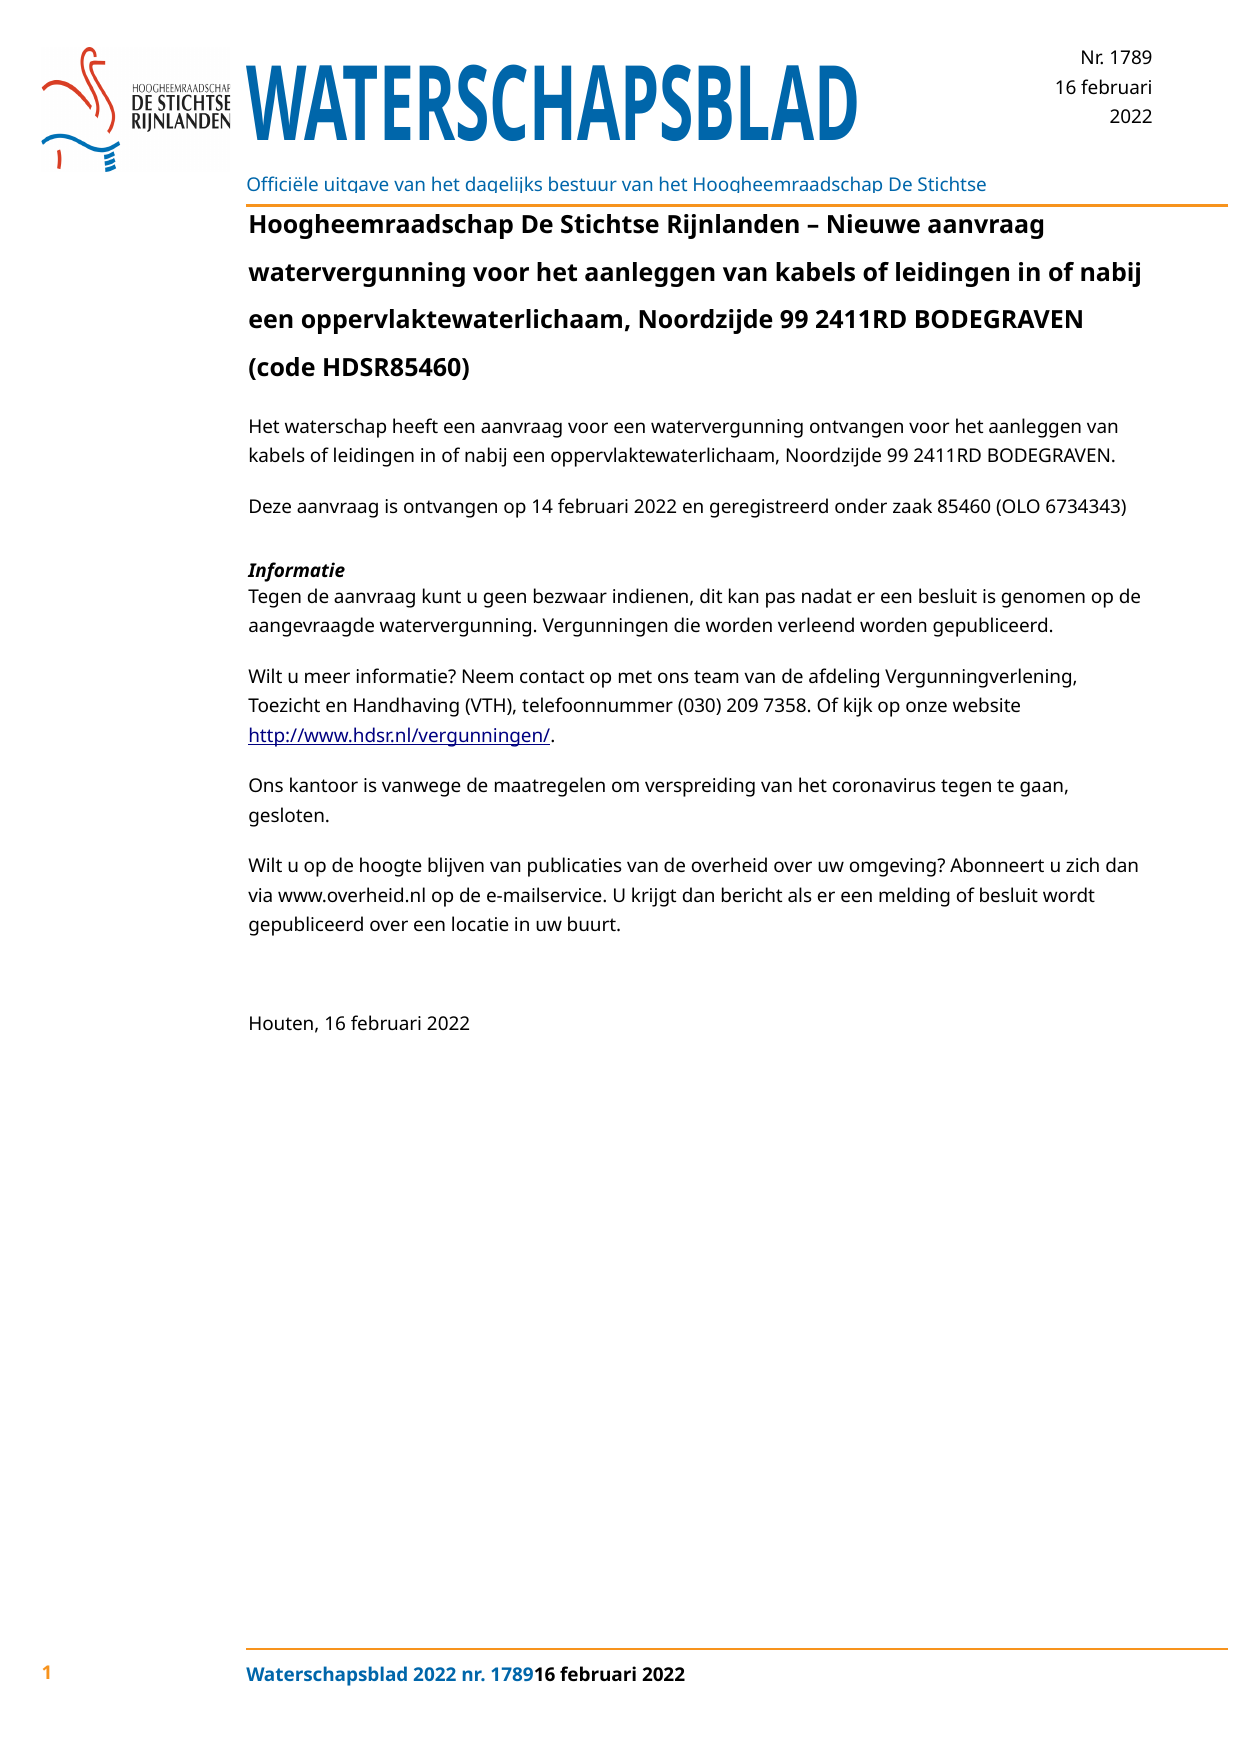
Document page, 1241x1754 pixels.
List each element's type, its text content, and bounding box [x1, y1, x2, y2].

text Deze aanvraag is ontvangen op 14 februari 2022 en geregistreerd onder zaak 85460 (OLO 6734343) [248, 493, 1152, 519]
text Informatie [248, 557, 1152, 583]
text Hoogheemraadschap De Stichtse Rijnlanden – Nieuwe aanvraag watervergunning voor het aanleggen van kabels of leidingen in of nabij een oppervlaktewaterlichaam, Noordzijde 99 2411RD BODEGRAVEN (code HDSR85460) [248, 207, 1152, 384]
text Ons kantoor is vanwege de maatregelen om verspreiding van het coronavirus tegen te gaan, gesloten. [248, 772, 1152, 828]
text Tegen de aanvraag kunt u geen bezwaar indienen, dit kan pas nadat er een besluit is genomen op de aangevraagde watervergunning. Vergunningen die worden verleend worden gepubliceerd. [248, 583, 1152, 638]
text Wilt u op de hoogte blijven van publicaties van de overheid over uw omgeving? Abonneert u zich dan via www.overheid.nl op de e-mailservice. U krijgt dan bericht als er een melding of besluit wordt gepubliceerd over een locatie in uw buurt. [248, 852, 1152, 937]
picture [41, 47, 231, 172]
text Houten, 16 februari 2022 [248, 1010, 1152, 1036]
text Het waterschap heeft een aanvraag voor een watervergunning ontvangen voor het aanleggen van kabels of leidingen in of nabij een oppervlaktewaterlichaam, Noordzijde 99 2411RD BODEGRAVEN. [248, 413, 1152, 468]
text Wilt u meer informatie? Neem contact op met ons team van de afdeling Vergunningverlening, Toezicht en Handhaving (VTH), telefoonnummer (030) 209 7358. Of kijk op onze website http://www.hdsr.nl/vergunningen/. [248, 663, 1152, 748]
